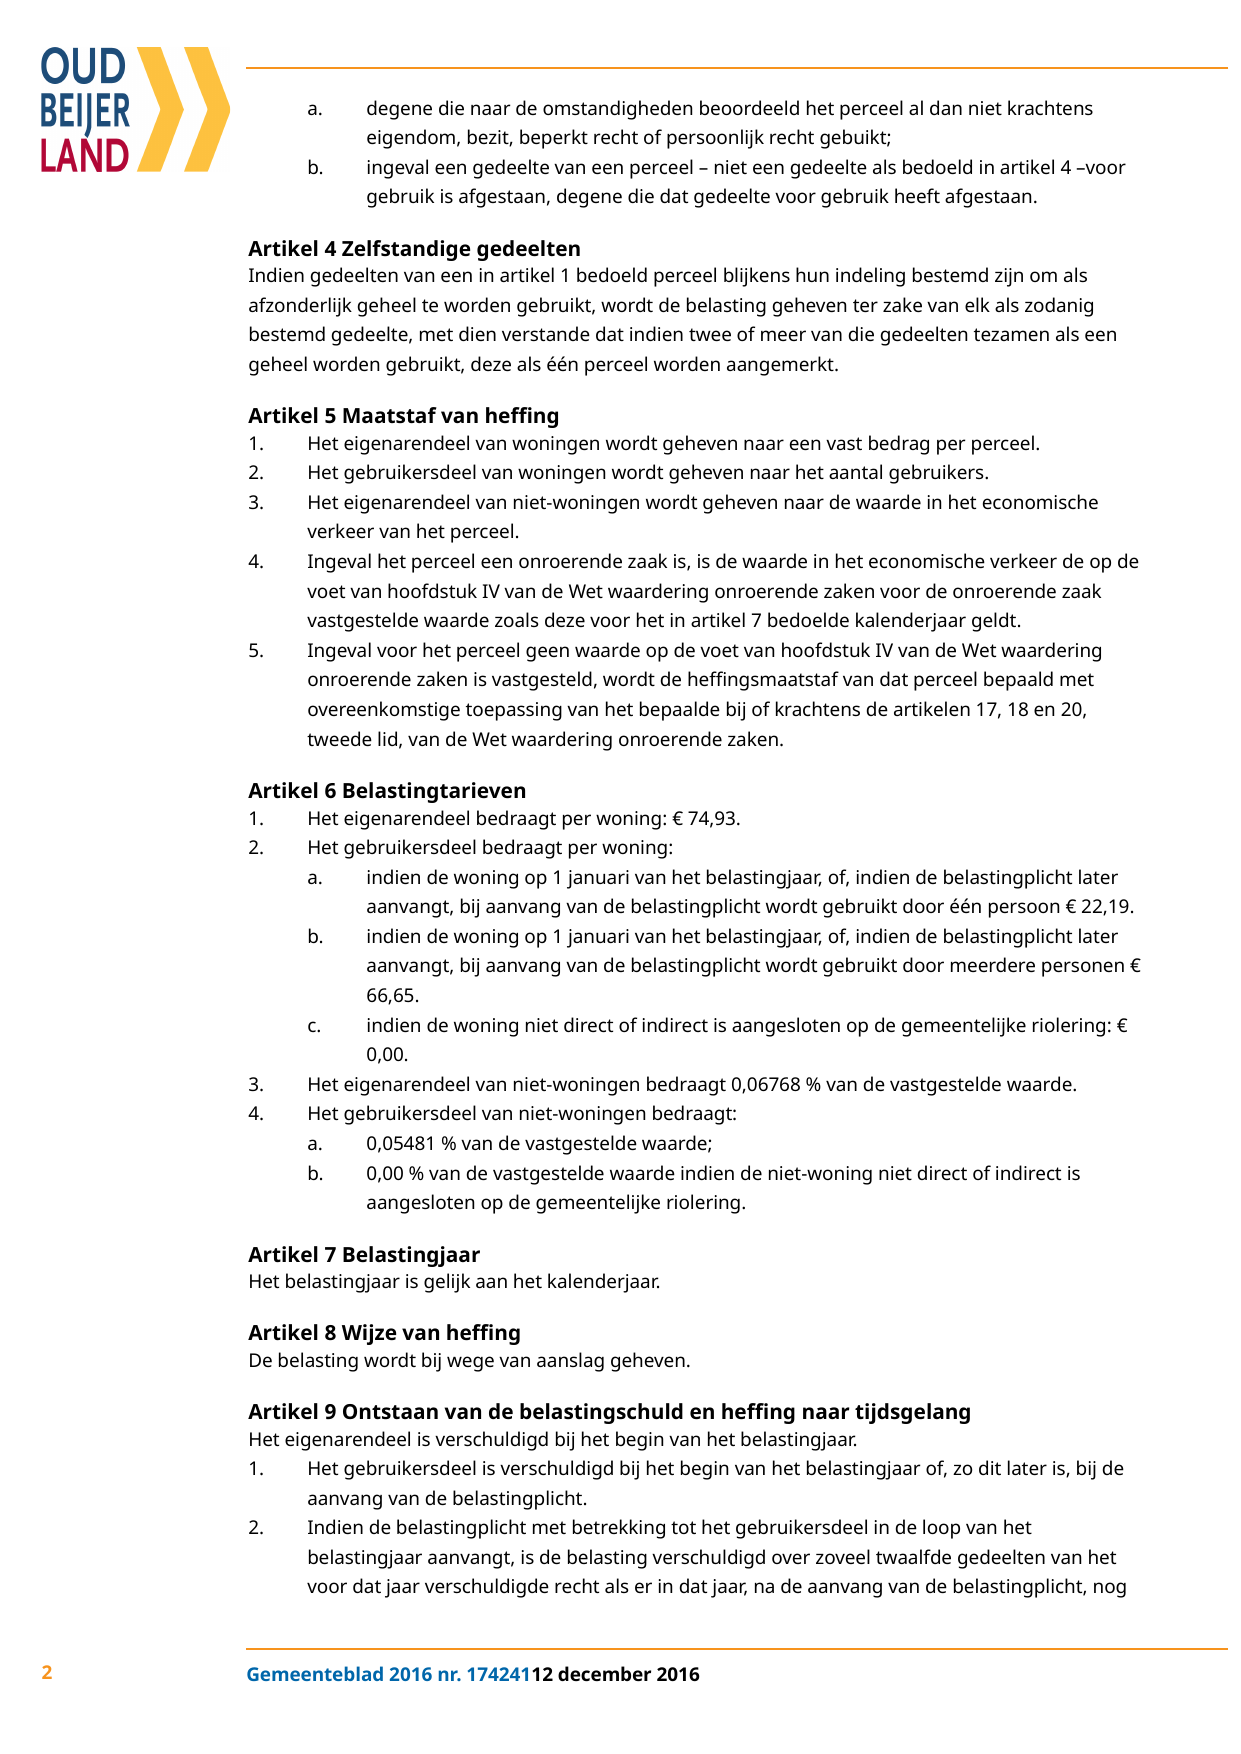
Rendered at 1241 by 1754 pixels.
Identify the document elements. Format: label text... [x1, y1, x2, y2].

list degene die naar de omstandigheden beoordeeld het perceel al dan niet krachtens eigendom, bezit, beperkt recht of persoonlijk recht gebuikt; [307, 95, 1152, 150]
list ingeval een gedeelte van een perceel – niet een gedeelte als bedoeld in artikel 4 –voor gebruik is afgestaan, degene die dat gedeelte voor gebruik heeft afgestaan. [307, 154, 1152, 209]
list indien de woning op 1 januari van het belastingjaar, of, indien de belastingplicht later aanvangt, bij aanvang van de belastingplicht wordt gebruikt door meerdere personen € 66,65. [307, 923, 1152, 1008]
text Het eigenarendeel is verschuldigd bij het begin van het belastingjaar. [248, 1426, 1152, 1452]
list Ingeval voor het perceel geen waarde op de voet van hoofdstuk IV van de Wet waardering onroerende zaken is vastgesteld, wordt de heffingsmaatstaf van dat perceel bepaald met overeenkomstige toepassing van het bepaalde bij of krachtens de artikelen 17, 18 en 20, tweede lid, van de Wet waardering onroerende zaken. [248, 637, 1152, 752]
text Artikel 7 Belastingjaar [248, 1240, 1152, 1268]
list Het eigenarendeel bedraagt per woning: € 74,93. [248, 805, 1152, 830]
list indien de woning op 1 januari van het belastingjaar, of, indien de belastingplicht later aanvangt, bij aanvang van de belastingplicht wordt gebruikt door één persoon € 22,19. [307, 864, 1152, 919]
text Artikel 5 Maatstaf van heffing [248, 402, 1152, 430]
list Indien de belastingplicht met betrekking tot het gebruikersdeel in de loop van het belastingjaar aanvangt, is de belasting verschuldigd over zoveel twaalfde gedeelten van het voor dat jaar verschuldigde recht als er in dat jaar, na de aanvang van de belastingplicht, nog [248, 1514, 1152, 1599]
text Artikel 6 Belastingtarieven [248, 776, 1152, 805]
list Het gebruikersdeel is verschuldigd bij het begin van het belastingjaar of, zo dit later is, bij de aanvang van de belastingplicht. [248, 1455, 1152, 1511]
list Het eigenarendeel van niet-woningen bedraagt 0,06768 % van de vastgestelde waarde. [248, 1071, 1152, 1097]
list 0,00 % van de vastgestelde waarde indien de niet-woning niet direct of indirect is aangesloten op de gemeentelijke riolering. [307, 1160, 1152, 1215]
list Het gebruikersdeel van woningen wordt geheven naar het aantal gebruikers. [248, 459, 1152, 485]
text Het belastingjaar is gelijk aan het kalenderjaar. [248, 1268, 1152, 1294]
text De belasting wordt bij wege van aanslag geheven. [248, 1347, 1152, 1373]
list Het eigenarendeel van woningen wordt geheven naar een vast bedrag per perceel. [248, 430, 1152, 456]
list Het eigenarendeel van niet-woningen wordt geheven naar de waarde in het economische verkeer van het perceel. [248, 489, 1152, 544]
list Ingeval het perceel een onroerende zaak is, is de waarde in het economische verkeer de op de voet van hoofdstuk IV van de Wet waardering onroerende zaken voor de onroerende zaak vastgestelde waarde zoals deze voor het in artikel 7 bedoelde kalenderjaar geldt. [248, 548, 1152, 633]
list Het gebruikersdeel bedraagt per woning: [248, 834, 1152, 860]
text Artikel 4 Zelfstandige gedeelten [248, 234, 1152, 262]
list Het gebruikersdeel van niet-woningen bedraagt: [248, 1101, 1152, 1126]
picture [41, 47, 231, 172]
text Artikel 9 Ontstaan van de belastingschuld en heffing naar tijdsgelang [248, 1397, 1152, 1426]
list indien de woning niet direct of indirect is aangesloten op de gemeentelijke riolering: € 0,00. [307, 1012, 1152, 1067]
text Indien gedeelten van een in artikel 1 bedoeld perceel blijkens hun indeling bestemd zijn om als afzonderlijk geheel te worden gebruikt, wordt de belasting geheven ter zake van elk als zodanig bestemd gedeelte, met dien verstande dat indien twee of meer van die gedeelten tezamen als een geheel worden gebruikt, deze als één perceel worden aangemerkt. [248, 262, 1152, 377]
text Artikel 8 Wijze van heffing [248, 1318, 1152, 1347]
list 0,05481 % van de vastgestelde waarde; [307, 1130, 1152, 1156]
